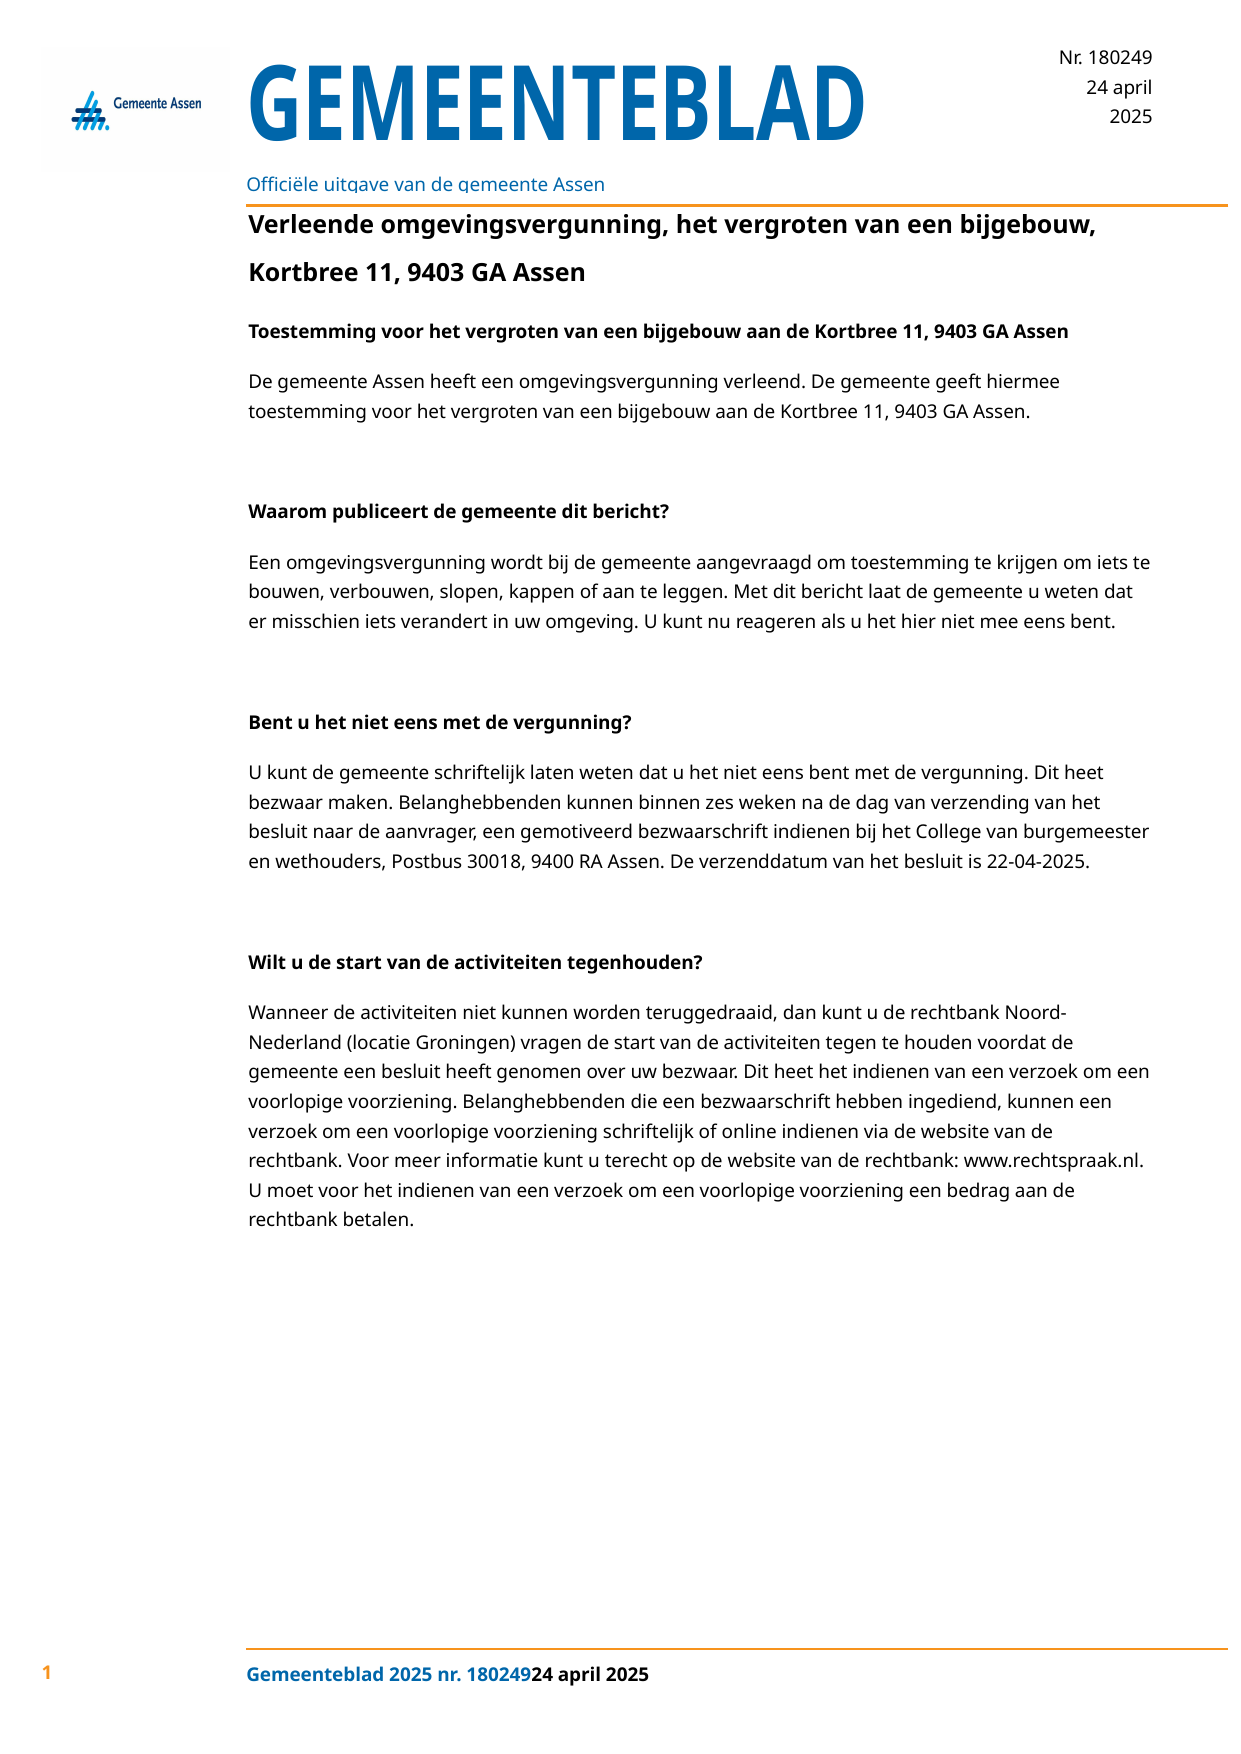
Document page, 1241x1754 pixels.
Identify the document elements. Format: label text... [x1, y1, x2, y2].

text Toestemming voor het vergroten van een bijgebouw aan de Kortbree 11, 9403 GA Assen [248, 318, 1152, 344]
text Een omgevingsvergunning wordt bij de gemeente aangevraagd om toestemming te krijgen om iets te bouwen, verbouwen, slopen, kappen of aan te leggen. Met dit bericht laat de gemeente u weten dat er misschien iets verandert in uw omgeving. U kunt nu reageren als u het hier niet mee eens bent. [248, 549, 1152, 634]
text De gemeente Assen heeft een omgevingsvergunning verleend. De gemeente geeft hiermee toestemming voor het vergroten van een bijgebouw aan de Kortbree 11, 9403 GA Assen. [248, 368, 1152, 424]
text Verleende omgevingsvergunning, het vergroten van een bijgebouw, Kortbree 11, 9403 GA Assen [248, 207, 1152, 288]
text Waarom publiceert de gemeente dit bericht? [248, 499, 1152, 524]
text Wilt u de start van de activiteiten tegenhouden? [248, 949, 1152, 975]
text Wanneer de activiteiten niet kunnen worden teruggedraaid, dan kunt u de rechtbank Noord-Nederland (locatie Groningen) vragen de start van de activiteiten tegen te houden voordat de gemeente een besluit heeft genomen over uw bezwaar. Dit heet het indienen van een verzoek om een voorlopige voorziening. Belanghebbenden die een bezwaarschrift hebben ingediend, kunnen een verzoek om een voorlopige voorziening schriftelijk of online indienen via de website van de rechtbank. Voor meer informatie kunt u terecht op de website van de rechtbank: www.rechtspraak.nl. U moet voor het indienen van een verzoek om een voorlopige voorziening een bedrag aan de rechtbank betalen. [248, 999, 1152, 1232]
text U kunt de gemeente schriftelijk laten weten dat u het niet eens bent met de vergunning. Dit heet bezwaar maken. Belanghebbenden kunnen binnen zes weken na de dag van verzending van het besluit naar de aanvrager, een gemotiveerd bezwaarschrift indienen bij het College van burgemeester en wethouders, Postbus 30018, 9400 RA Assen. De verzenddatum van het besluit is 22-04-2025. [248, 759, 1152, 874]
text Bent u het niet eens met de vergunning? [248, 709, 1152, 735]
picture [41, 47, 231, 172]
